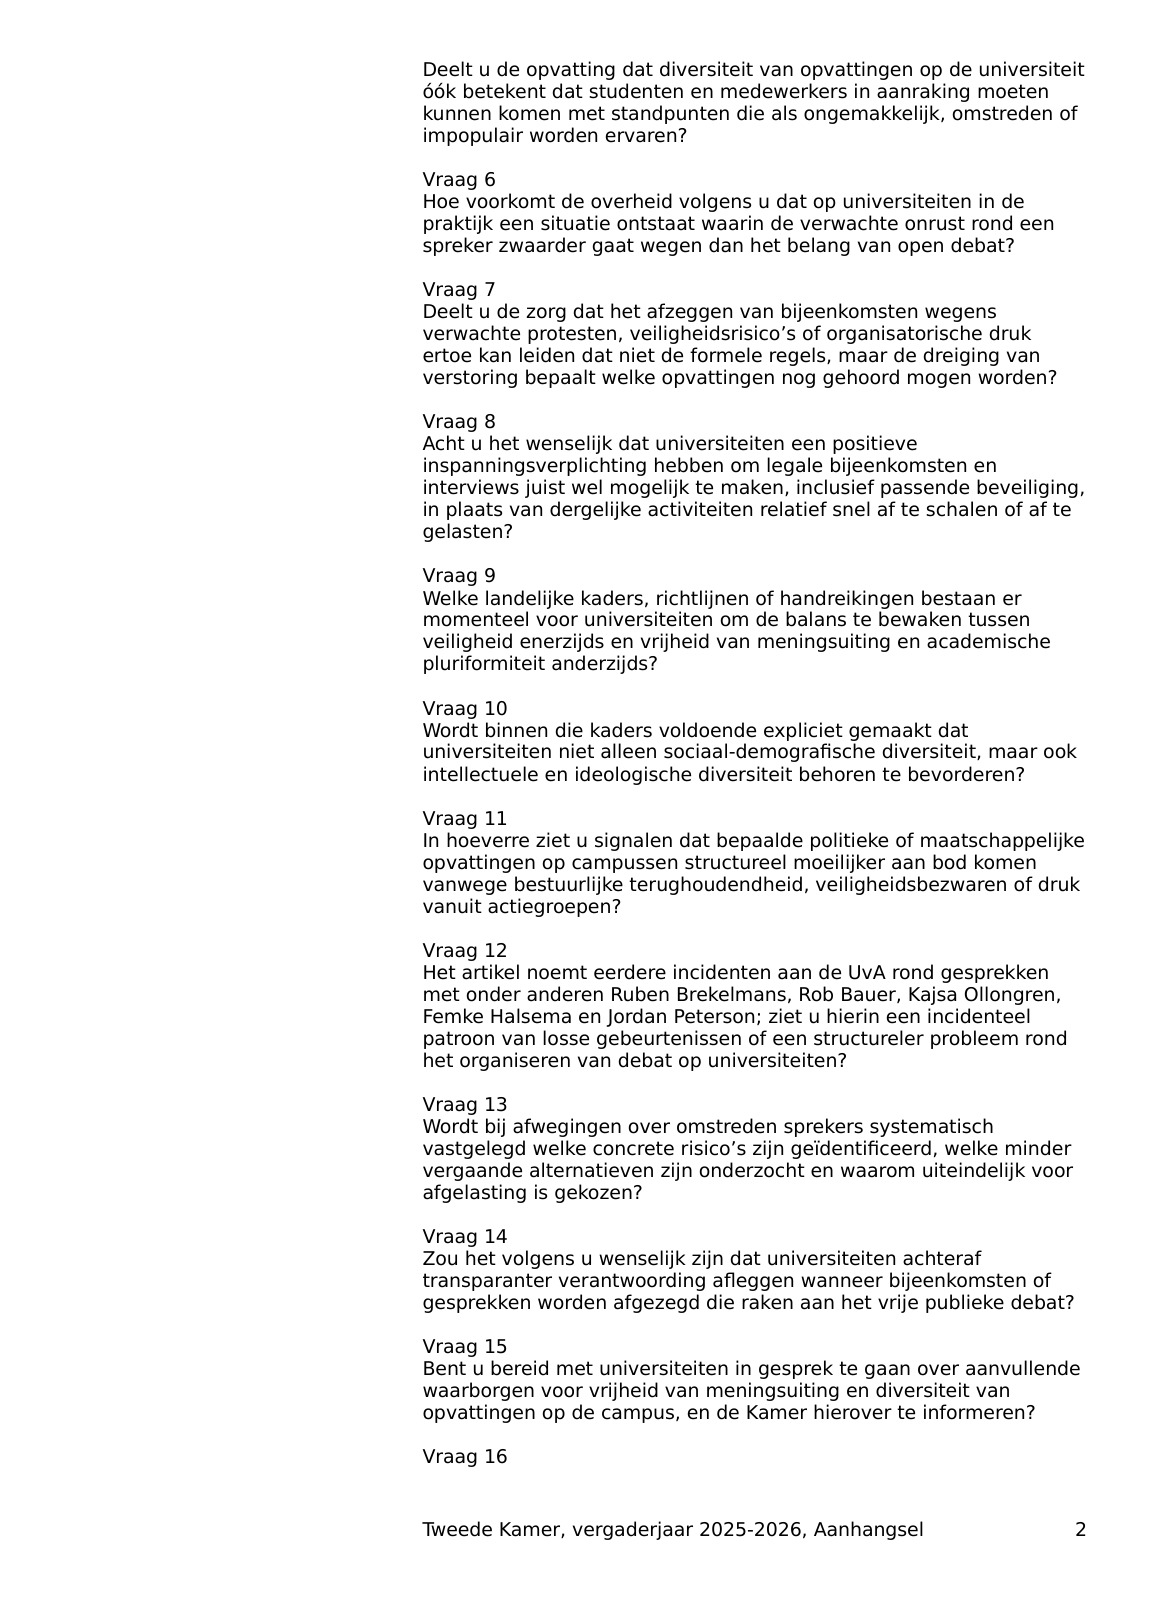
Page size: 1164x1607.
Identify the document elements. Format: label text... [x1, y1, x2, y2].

text In hoeverre ziet u signalen dat bepaalde politieke of maatschappelijke opvattingen op campussen structureel moeilijker aan bod komen vanwege bestuurlijke terughoudendheid, veiligheidsbezwaren of druk vanuit actiegroepen? [422, 829, 1087, 917]
text Wordt bij afwegingen over omstreden sprekers systematisch vastgelegd welke concrete risico’s zijn geïdentificeerd, welke minder vergaande alternatieven zijn onderzocht en waarom uiteindelijk voor afgelasting is gekozen? [422, 1116, 1087, 1204]
text Deelt u de opvatting dat diversiteit van opvattingen op de universiteit óók betekent dat studenten en medewerkers in aanraking moeten kunnen komen met standpunten die als ongemakkelijk, omstreden of impopulair worden ervaren? [422, 59, 1087, 147]
text Deelt u de zorg dat het afzeggen van bijeenkomsten wegens verwachte protesten, veiligheidsrisico’s of organisatorische druk ertoe kan leiden dat niet de formele regels, maar de dreiging van verstoring bepaalt welke opvattingen nog gehoord mogen worden? [422, 301, 1087, 389]
text Hoe voorkomt de overheid volgens u dat op universiteiten in de praktijk een situatie ontstaat waarin de verwachte onrust rond een spreker zwaarder gaat wegen dan het belang van open debat? [422, 191, 1087, 257]
text Vraag 11 [422, 808, 1087, 829]
text Het artikel noemt eerdere incidenten aan de UvA rond gesprekken met onder anderen Ruben Brekelmans, Rob Bauer, Kajsa Ollongren, Femke Halsema en Jordan Peterson; ziet u hierin een incidenteel patroon van losse gebeurtenissen of een structureler probleem rond het organiseren van debat op universiteiten? [422, 962, 1087, 1072]
text Vraag 6 [422, 169, 1087, 191]
text Vraag 9 [422, 565, 1087, 587]
text Acht u het wenselijk dat universiteiten een positieve inspanningsverplichting hebben om legale bijeenkomsten en interviews juist wel mogelijk te maken, inclusief passende beveiliging, in plaats van dergelijke activiteiten relatief snel af te schalen of af te gelasten? [422, 433, 1087, 543]
text Welke landelijke kaders, richtlijnen of handreikingen bestaan er momenteel voor universiteiten om de balans te bewaken tussen veiligheid enerzijds en vrijheid van meningsuiting en academische pluriformiteit anderzijds? [422, 587, 1087, 675]
text Vraag 12 [422, 940, 1087, 962]
text Vraag 16 [422, 1446, 1087, 1468]
text Vraag 14 [422, 1226, 1087, 1248]
text Vraag 7 [422, 279, 1087, 301]
text Vraag 13 [422, 1094, 1087, 1116]
text Bent u bereid met universiteiten in gesprek te gaan over aanvullende waarborgen voor vrijheid van meningsuiting en diversiteit van opvattingen op de campus, en de Kamer hierover te informeren? [422, 1358, 1087, 1424]
text Vraag 15 [422, 1336, 1087, 1358]
text Wordt binnen die kaders voldoende expliciet gemaakt dat universiteiten niet alleen sociaal-demografische diversiteit, maar ook intellectuele en ideologische diversiteit behoren te bevorderen? [422, 719, 1087, 785]
text Vraag 10 [422, 697, 1087, 719]
text Vraag 8 [422, 411, 1087, 433]
text Zou het volgens u wenselijk zijn dat universiteiten achteraf transparanter verantwoording afleggen wanneer bijeenkomsten of gesprekken worden afgezegd die raken aan het vrije publieke debat? [422, 1248, 1087, 1314]
